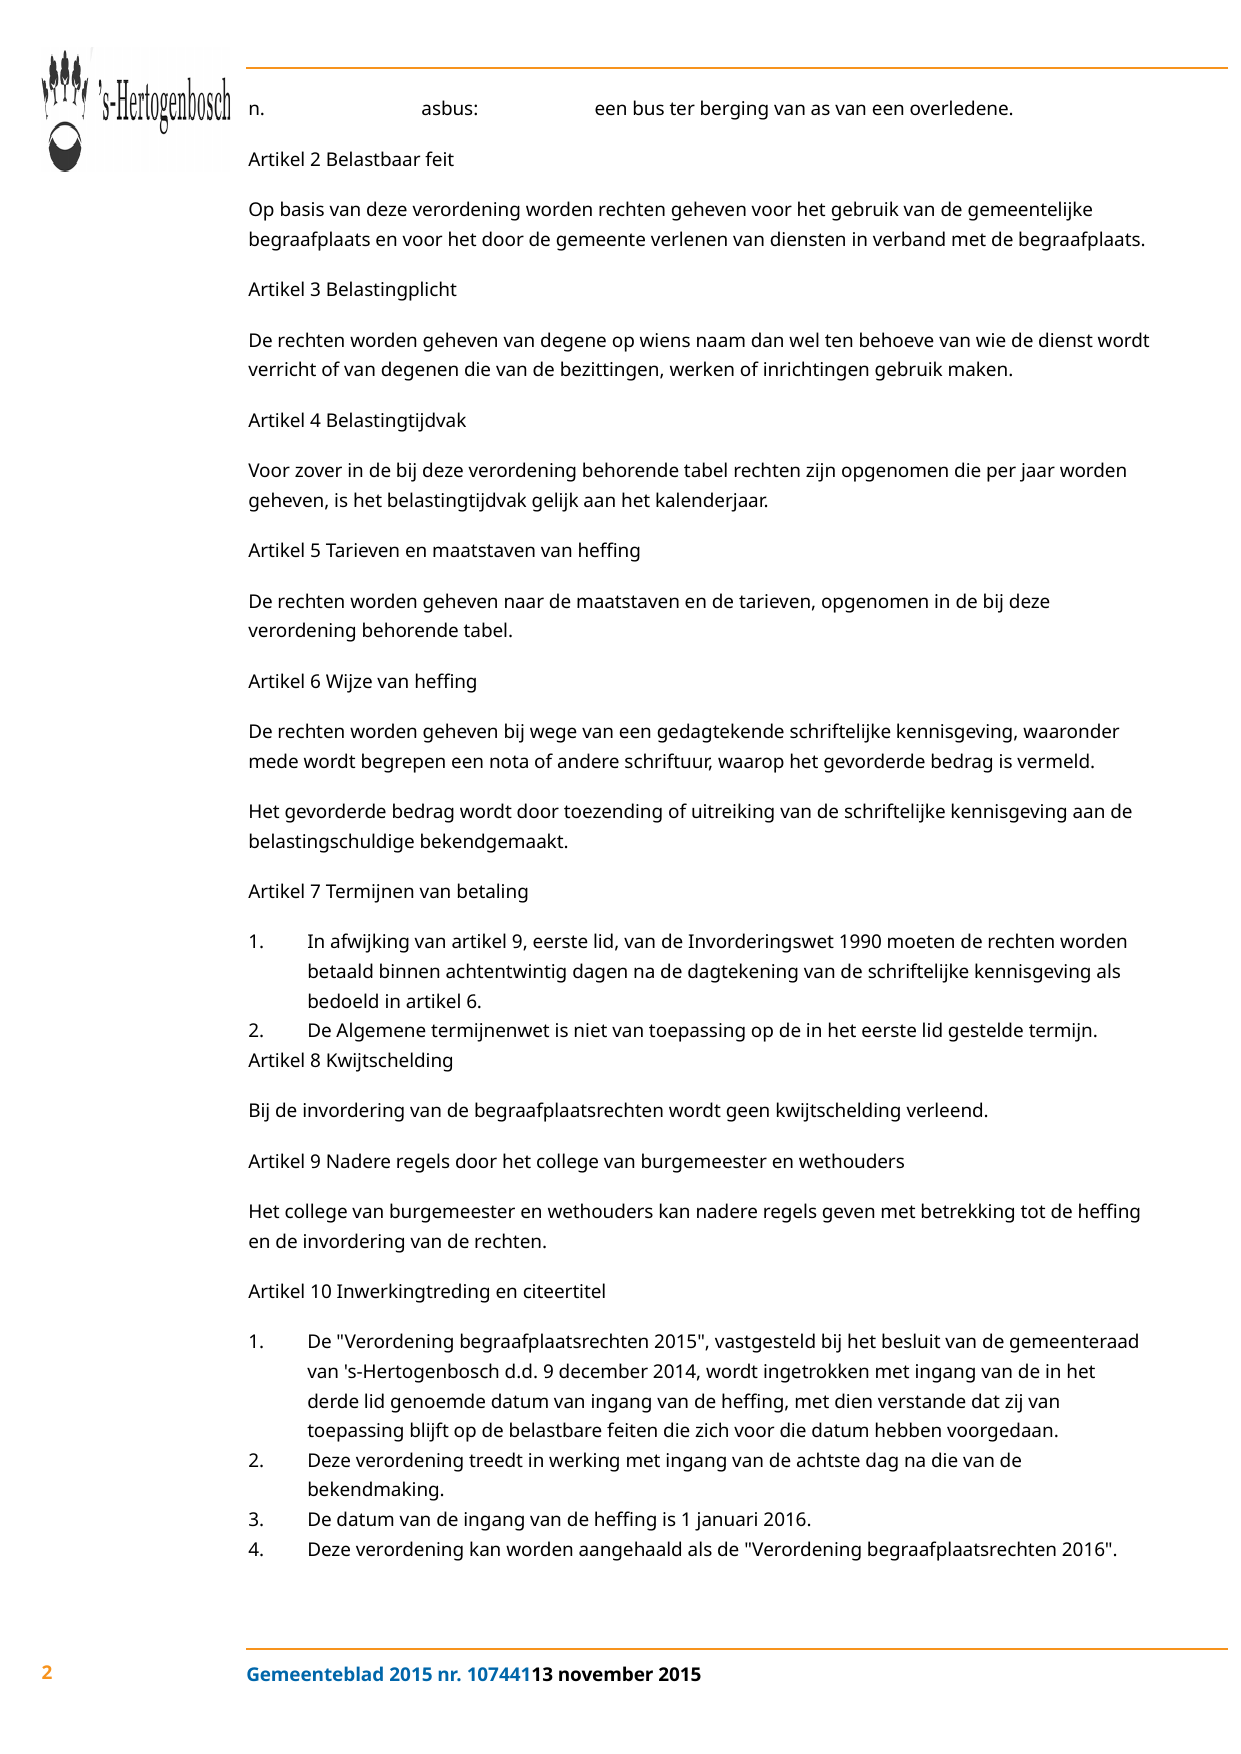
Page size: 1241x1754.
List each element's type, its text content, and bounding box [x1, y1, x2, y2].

text Voor zover in de bij deze verordening behorende tabel rechten zijn opgenomen die per jaar worden geheven, is het belastingtijdvak gelijk aan het kalenderjaar. [248, 457, 1152, 513]
text Artikel 6 Wijze van heffing [248, 668, 1152, 694]
text Artikel 8 Kwijtschelding [248, 1047, 1152, 1073]
text Artikel 10 Inwerkingtreding en citeertitel [248, 1278, 1152, 1304]
text Artikel 5 Tarieven en maatstaven van heffing [248, 537, 1152, 563]
table_cell een bus ter berging van as van een overledene. [594, 95, 1152, 121]
list De "Verordening begraafplaatsrechten 2015", vastgesteld bij het besluit van de gemeenteraad van 's-Hertogenbosch d.d. 9 december 2014, wordt ingetrokken met ingang van de in het derde lid genoemde datum van ingang van de heffing, met dien verstande dat zij van toepassing blijft op de belastbare feiten die zich voor die datum hebben voorgedaan. [248, 1329, 1152, 1443]
text Artikel 4 Belastingtijdvak [248, 407, 1152, 433]
picture [41, 47, 231, 172]
text De rechten worden geheven van degene op wiens naam dan wel ten behoeve van wie de dienst wordt verricht of van degenen die van de bezittingen, werken of inrichtingen gebruik maken. [248, 327, 1152, 382]
text Op basis van deze verordening worden rechten geheven voor het gebruik van de gemeentelijke begraafplaats en voor het door de gemeente verlenen van diensten in verband met de begraafplaats. [248, 197, 1152, 252]
text Artikel 9 Nadere regels door het college van burgemeester en wethouders [248, 1148, 1152, 1174]
text Het college van burgemeester en wethouders kan nadere regels geven met betrekking tot de heffing en de invordering van de rechten. [248, 1198, 1152, 1254]
text De rechten worden geheven naar de maatstaven en de tarieven, opgenomen in de bij deze verordening behorende tabel. [248, 588, 1152, 643]
list De datum van de ingang van de heffing is 1 januari 2016. [248, 1506, 1152, 1532]
list Deze verordening kan worden aangehaald als de "Verordening begraafplaatsrechten 2016". [248, 1536, 1152, 1562]
list Deze verordening treedt in werking met ingang van de achtste dag na die van de bekendmaking. [248, 1447, 1152, 1502]
table_cell n. [248, 95, 421, 121]
list In afwijking van artikel 9, eerste lid, van de Invorderingswet 1990 moeten de rechten worden betaald binnen achtentwintig dagen na de dagtekening van de schriftelijke kennisgeving als bedoeld in artikel 6. [248, 929, 1152, 1014]
text De rechten worden geheven bij wege van een gedagtekende schriftelijke kennisgeving, waaronder mede wordt begrepen een nota of andere schriftuur, waarop het gevorderde bedrag is vermeld. [248, 718, 1152, 774]
text Artikel 3 Belastingplicht [248, 277, 1152, 302]
list De Algemene termijnenwet is niet van toepassing op de in het eerste lid gestelde termijn. [248, 1017, 1152, 1043]
table_cell asbus: [421, 95, 594, 121]
text Bij de invordering van de begraafplaatsrechten wordt geen kwijtschelding verleend. [248, 1097, 1152, 1123]
text Artikel 2 Belastbaar feit [248, 146, 1152, 172]
text Artikel 7 Termijnen van betaling [248, 878, 1152, 904]
text Het gevorderde bedrag wordt door toezending of uitreiking van de schriftelijke kennisgeving aan de belastingschuldige bekendgemaakt. [248, 798, 1152, 854]
